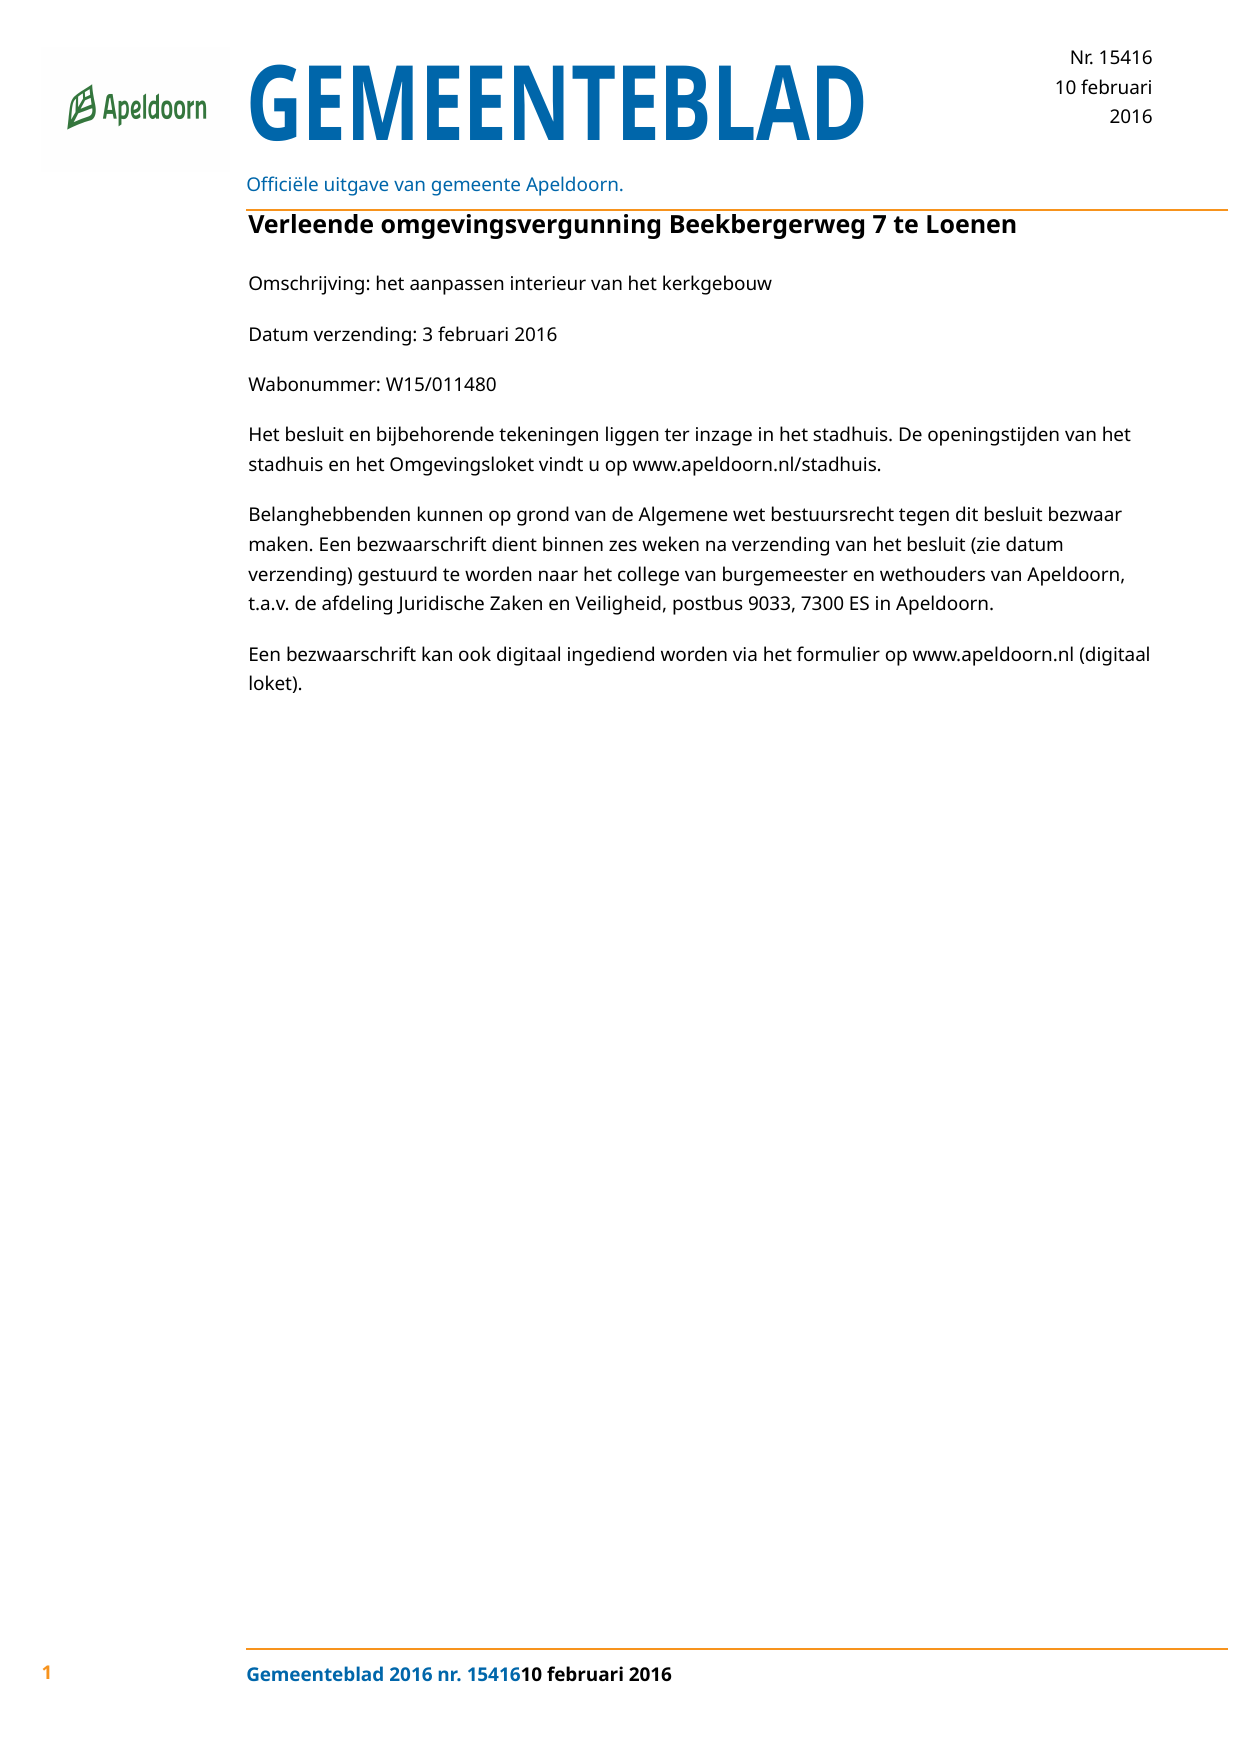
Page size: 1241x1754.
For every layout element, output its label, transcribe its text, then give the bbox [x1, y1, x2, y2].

text Omschrijving: het aanpassen interieur van het kerkgebouw [248, 270, 1152, 296]
text Verleende omgevingsvergunning Beekbergerweg 7 te Loenen [248, 211, 1152, 241]
text Het besluit en bijbehorende tekeningen liggen ter inzage in het stadhuis. De openingstijden van het stadhuis en het Omgevingsloket vindt u op www.apeldoorn.nl/stadhuis. [248, 422, 1152, 477]
text Belanghebbenden kunnen op grond van de Algemene wet bestuursrecht tegen dit besluit bezwaar maken. Een bezwaarschrift dient binnen zes weken na verzending van het besluit (zie datum verzending) gestuurd te worden naar het college van burgemeester en wethouders van Apeldoorn, t.a.v. de afdeling Juridische Zaken en Veiligheid, postbus 9033, 7300 ES in Apeldoorn. [248, 502, 1152, 616]
picture [41, 47, 231, 172]
text Een bezwaarschrift kan ook digitaal ingediend worden via het formulier op www.apeldoorn.nl (digitaal loket). [248, 641, 1152, 696]
text Wabonummer: W15/011480 [248, 371, 1152, 397]
text Datum verzending: 3 februari 2016 [248, 321, 1152, 346]
